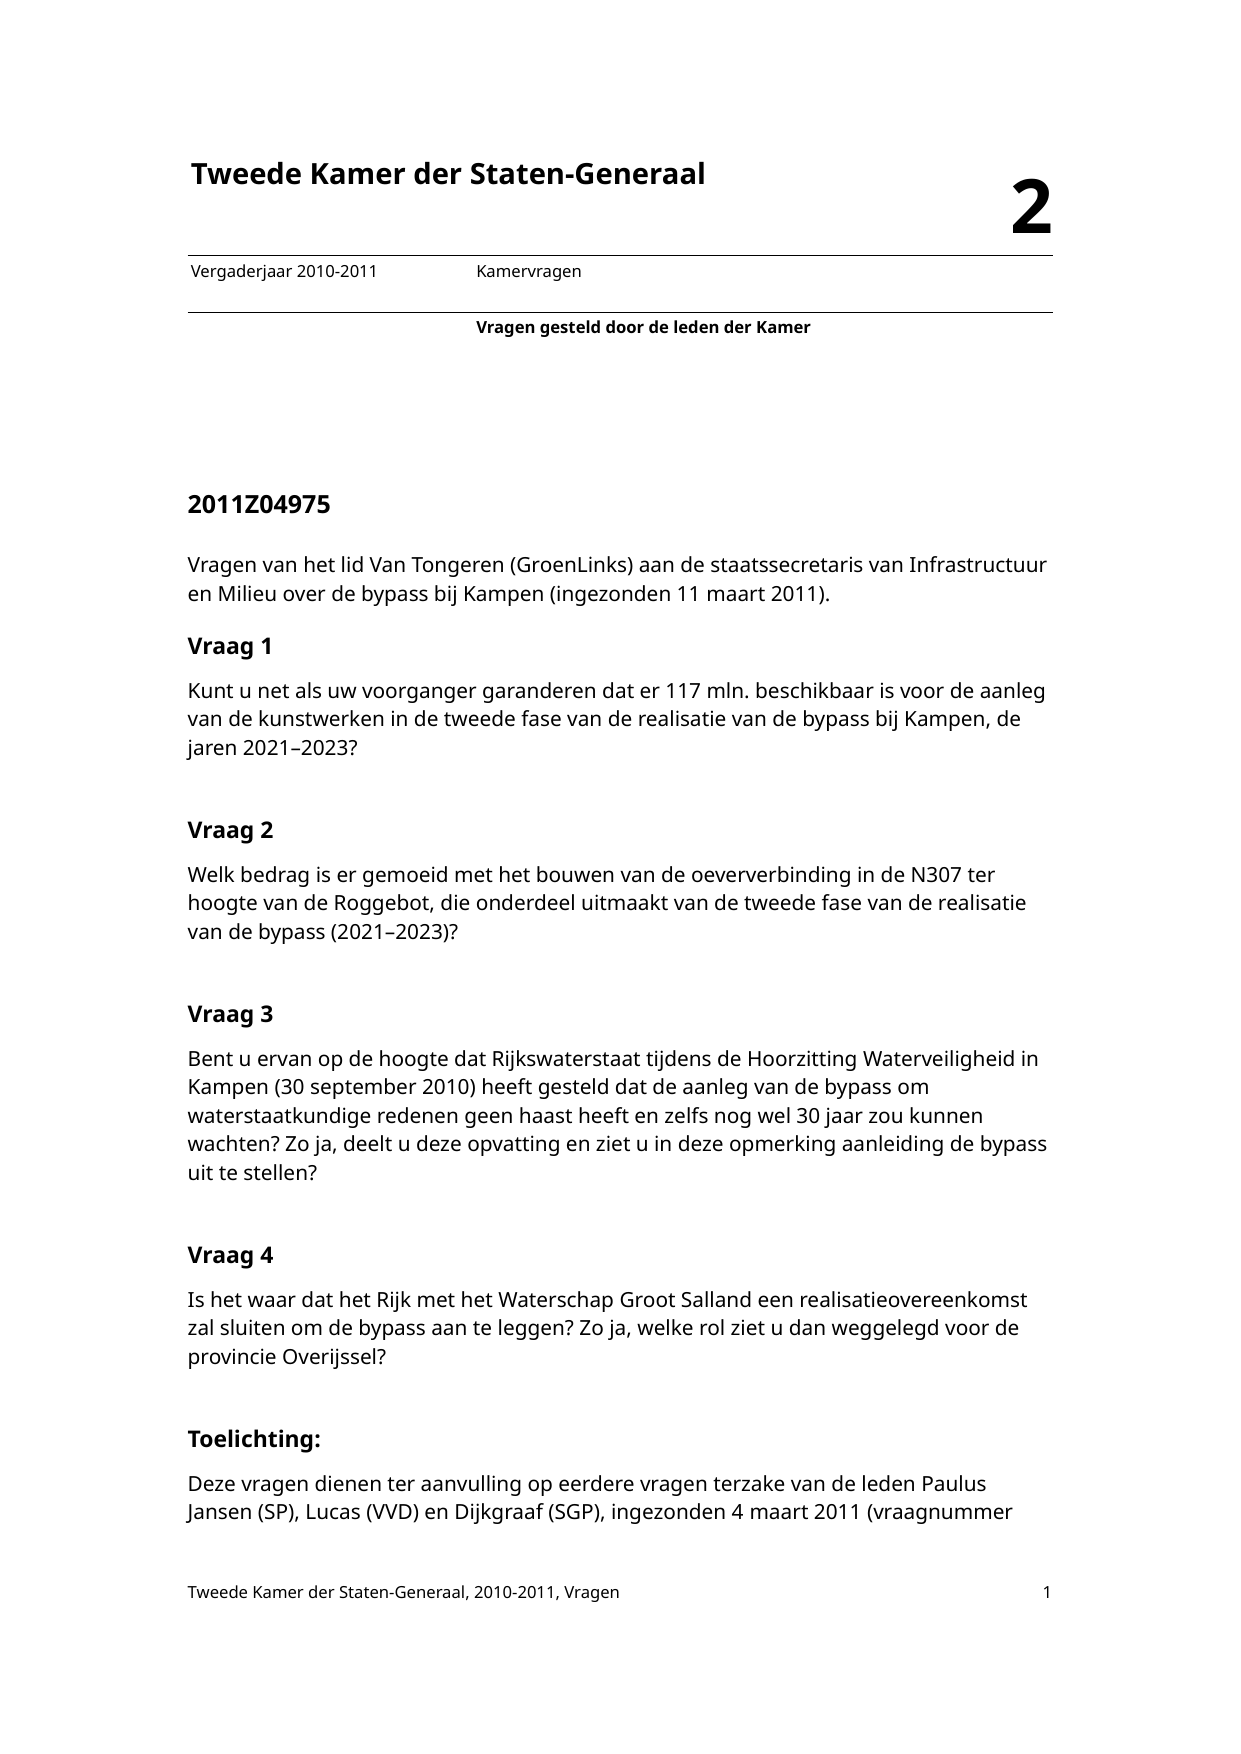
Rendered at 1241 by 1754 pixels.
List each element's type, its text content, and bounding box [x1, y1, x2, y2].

subtitle Vraag 2 [187, 814, 1053, 845]
text Bent u ervan op de hoogte dat Rijkswaterstaat tijdens de Hoorzitting Waterveiligheid in Kampen (30 september 2010) heeft gesteld dat de aanleg van de bypass om waterstaatkundige redenen geen haast heeft en zelfs nog wel 30 jaar zou kunnen wachten? Zo ja, deelt u deze opvatting en ziet u in deze opmerking aanleiding de bypass uit te stellen? [187, 1044, 1053, 1186]
subtitle Vraag 1 [187, 630, 1053, 661]
subtitle Toelichting: [187, 1423, 1053, 1454]
text Vragen van het lid Van Tongeren (GroenLinks) aan de staatssecretaris van Infrastructuur en Milieu over de bypass bij Kampen (ingezonden 11 maart 2011). [187, 550, 1053, 607]
table_header 2 [880, 150, 1053, 255]
table_cell Vragen gesteld door de leden der Kamer [473, 313, 1053, 339]
table_cell [188, 313, 473, 339]
subtitle Vraag 4 [187, 1239, 1053, 1270]
table_header Tweede Kamer der Staten-Generaal [188, 150, 879, 255]
text Kunt u net als uw voorganger garanderen dat er 117 mln. beschikbaar is voor de aanleg van de kunstwerken in de tweede fase van de realisatie van de bypass bij Kampen, de jaren 2021–2023? [187, 676, 1053, 761]
table_cell Kamervragen [473, 256, 1053, 312]
text Is het waar dat het Rijk met het Waterschap Groot Salland een realisatieovereenkomst zal sluiten om de bypass aan te leggen? Zo ja, welke rol ziet u dan weggelegd voor de provincie Overijssel? [187, 1285, 1053, 1370]
table_cell Vergaderjaar 2010-2011 [188, 256, 473, 312]
subtitle Vraag 3 [187, 998, 1053, 1029]
text Deze vragen dienen ter aanvulling op eerdere vragen terzake van de leden Paulus Jansen (SP), Lucas (VVD) en Dijkgraaf (SGP), ingezonden 4 maart 2011 (vraagnummer [187, 1469, 1053, 1526]
text 2011Z04975 [187, 487, 1053, 521]
text Welk bedrag is er gemoeid met het bouwen van de oeververbinding in de N307 ter hoogte van de Roggebot, die onderdeel uitmaakt van de tweede fase van de realisatie van de bypass (2021–2023)? [187, 860, 1053, 945]
